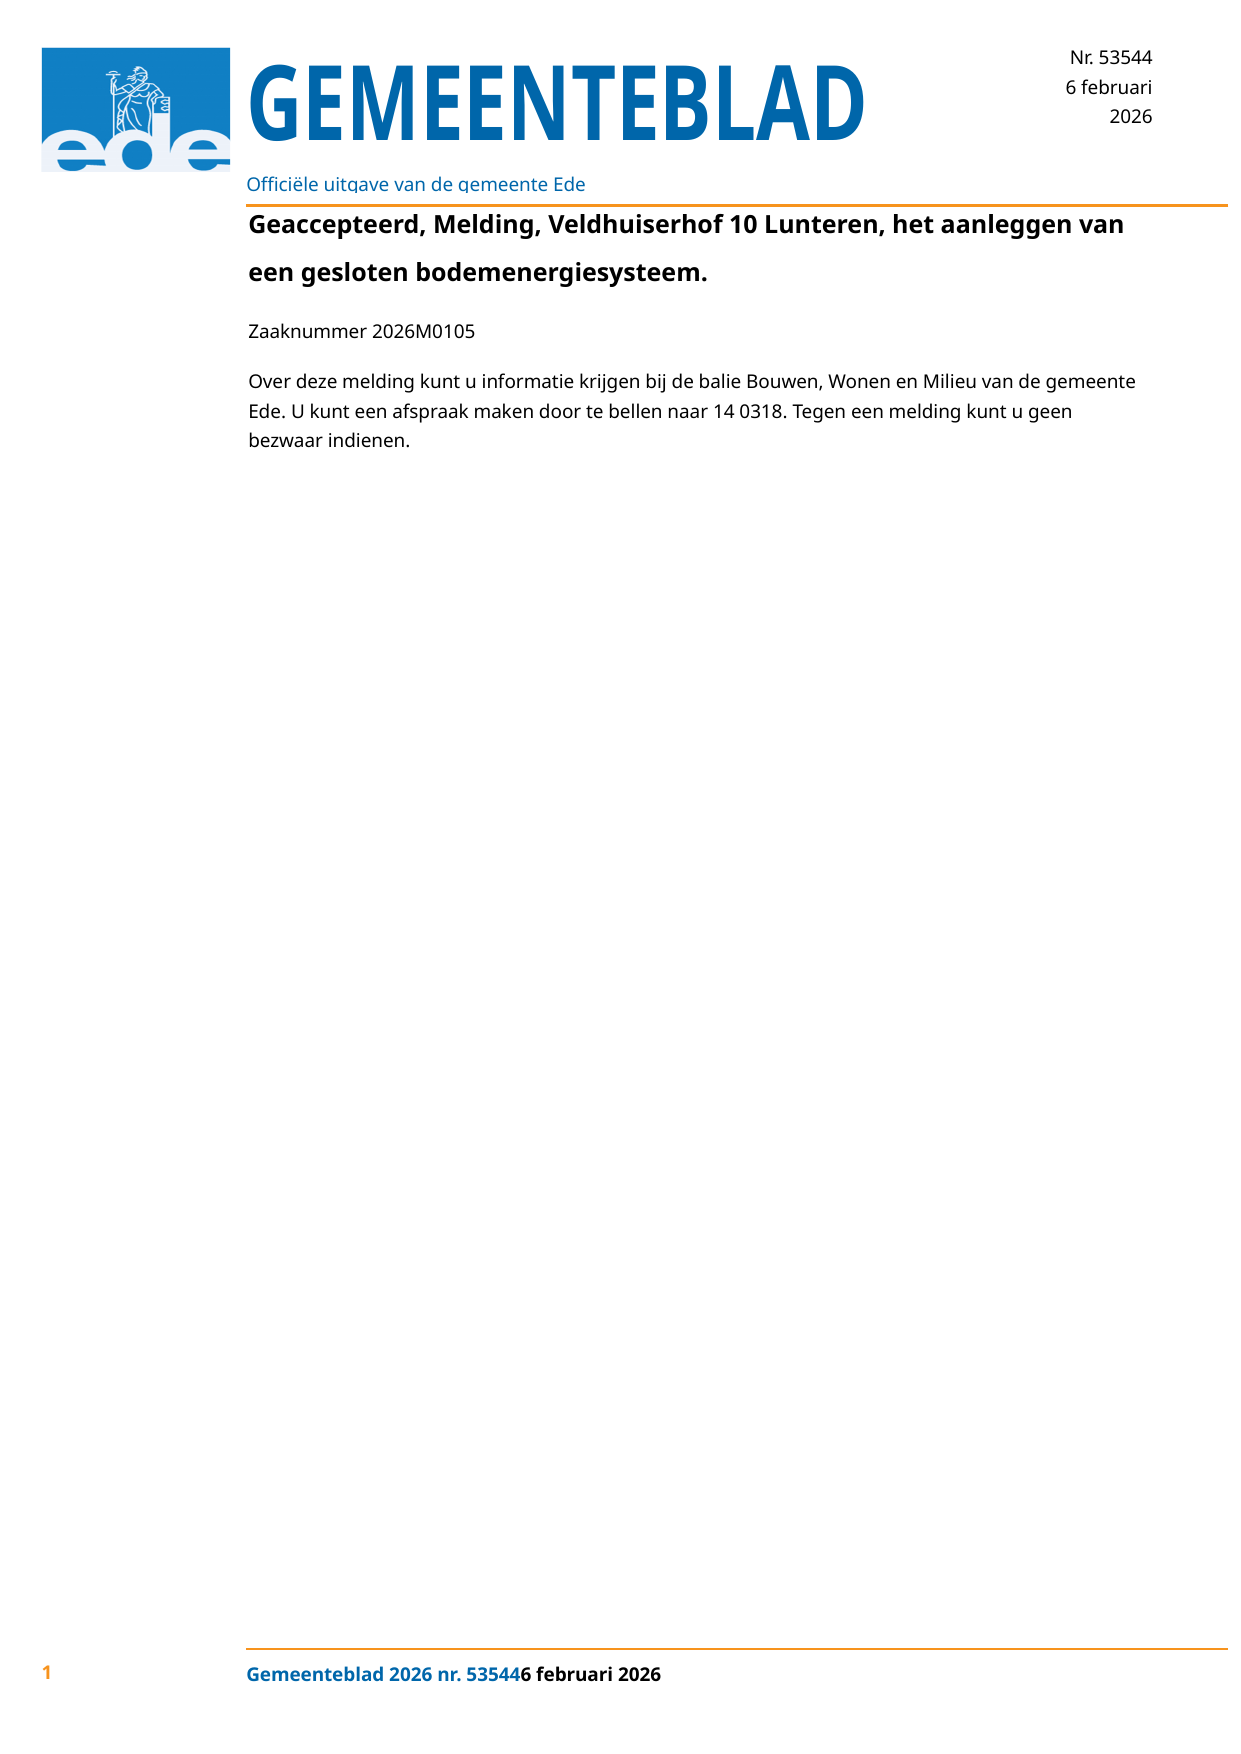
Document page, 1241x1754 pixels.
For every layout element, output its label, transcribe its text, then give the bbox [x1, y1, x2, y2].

text Geaccepteerd, Melding, Veldhuiserhof 10 Lunteren, het aanleggen van een gesloten bodemenergiesysteem. [248, 207, 1152, 288]
picture [41, 47, 231, 172]
text Zaaknummer 2026M0105 [248, 318, 1152, 344]
text Over deze melding kunt u informatie krijgen bij de balie Bouwen, Wonen en Milieu van de gemeente Ede. U kunt een afspraak maken door te bellen naar 14 0318. Tegen een melding kunt u geen bezwaar indienen. [248, 368, 1152, 453]
